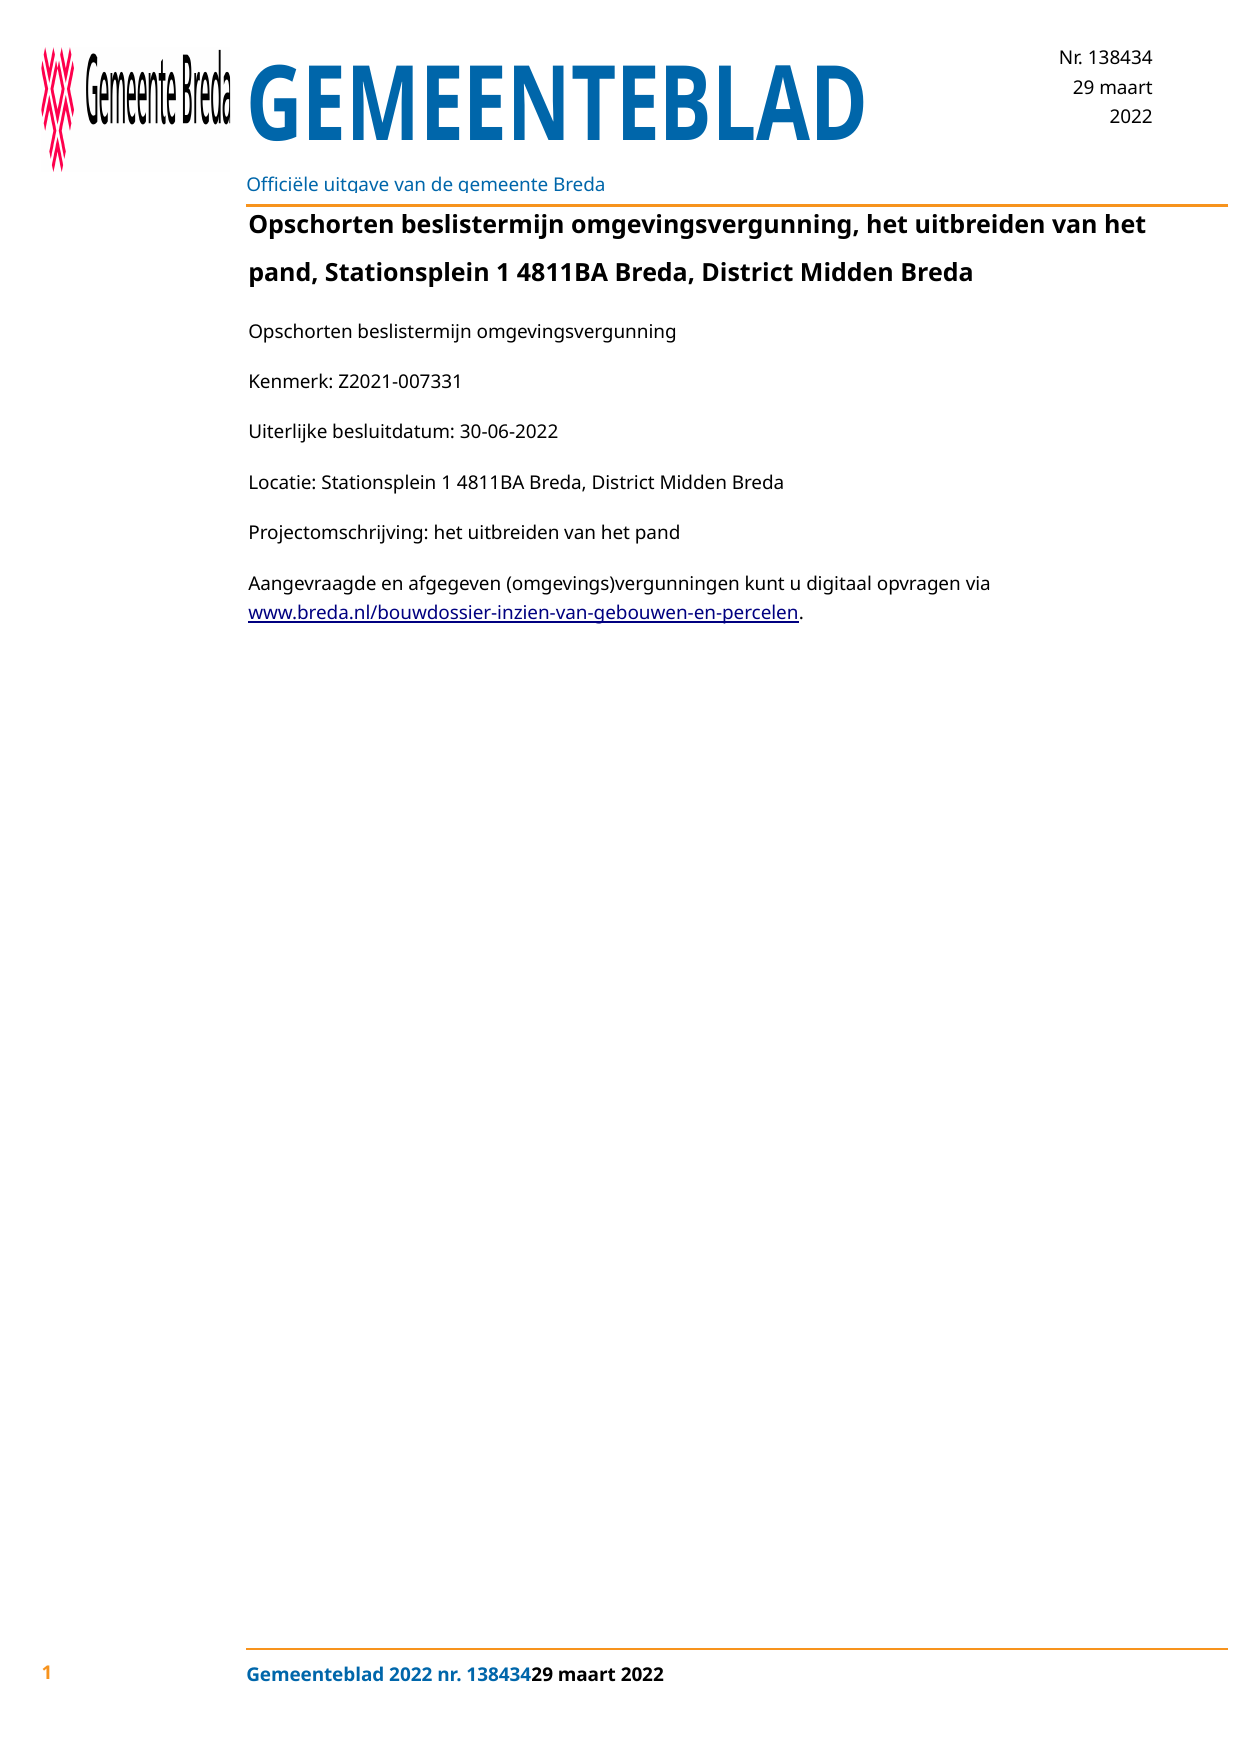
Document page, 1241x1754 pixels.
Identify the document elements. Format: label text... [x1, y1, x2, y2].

text Locatie: Stationsplein 1 4811BA Breda, District Midden Breda [248, 469, 1152, 495]
text Uiterlijke besluitdatum: 30-06-2022 [248, 419, 1152, 444]
text Aangevraagde en afgegeven (omgevings)vergunningen kunt u digitaal opvragen via www.breda.nl/bouwdossier-inzien-van-gebouwen-en-percelen. [248, 570, 1152, 625]
text Kenmerk: Z2021-007331 [248, 368, 1152, 394]
text Projectomschrijving: het uitbreiden van het pand [248, 519, 1152, 545]
text Opschorten beslistermijn omgevingsvergunning, het uitbreiden van het pand, Stationsplein 1 4811BA Breda, District Midden Breda [248, 207, 1152, 288]
picture [41, 47, 231, 172]
text Opschorten beslistermijn omgevingsvergunning [248, 318, 1152, 344]
